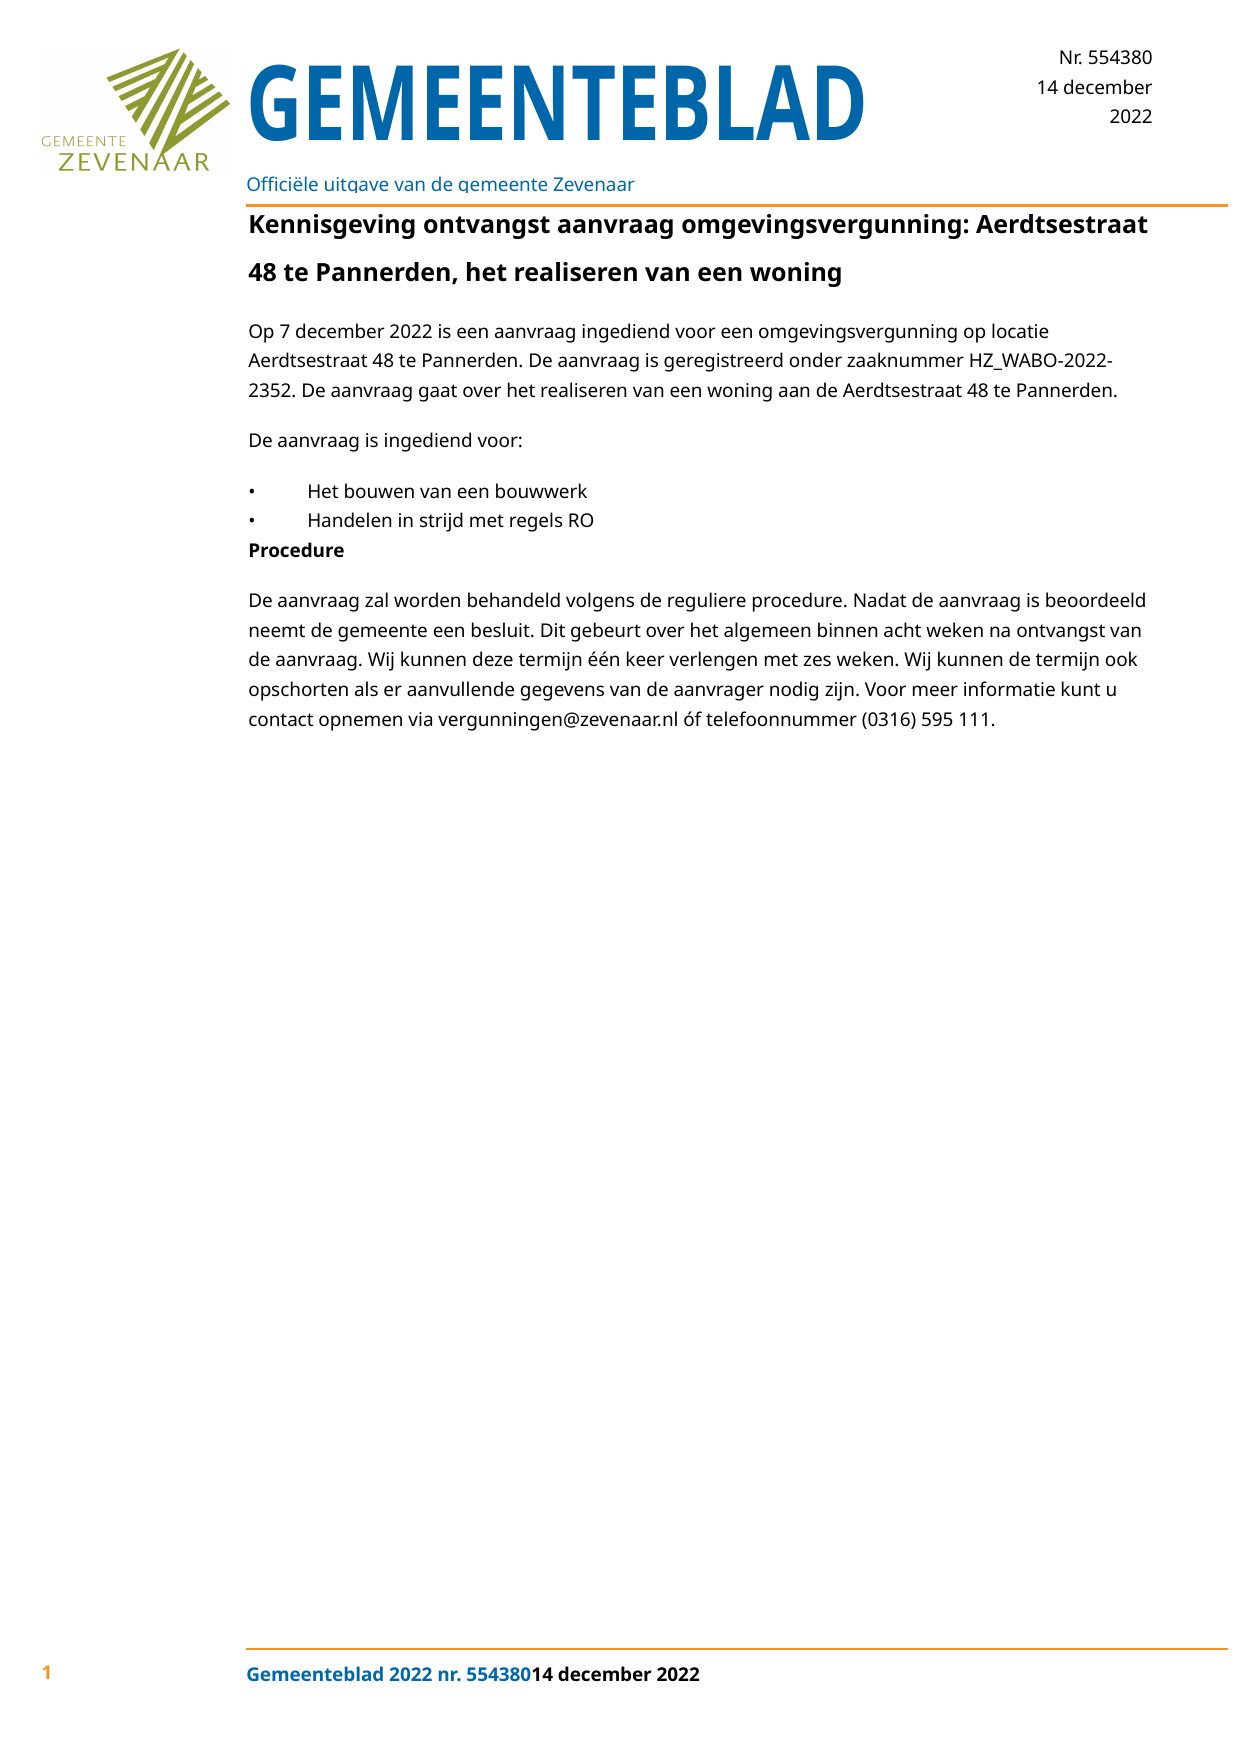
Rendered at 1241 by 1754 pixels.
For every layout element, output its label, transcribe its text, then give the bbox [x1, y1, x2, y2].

picture [41, 47, 231, 172]
list Het bouwen van een bouwwerk [248, 478, 1152, 504]
text De aanvraag is ingediend voor: [248, 427, 1152, 453]
text Kennisgeving ontvangst aanvraag omgevingsvergunning: Aerdtsestraat 48 te Pannerden, het realiseren van een woning [248, 207, 1152, 288]
text De aanvraag zal worden behandeld volgens de reguliere procedure. Nadat de aanvraag is beoordeeld neemt de gemeente een besluit. Dit gebeurt over het algemeen binnen acht weken na ontvangst van de aanvraag. Wij kunnen deze termijn één keer verlengen met zes weken. Wij kunnen de termijn ook opschorten als er aanvullende gegevens van de aanvrager nodig zijn. Voor meer informatie kunt u contact opnemen via vergunningen@zevenaar.nl óf telefoonnummer (0316) 595 111. [248, 587, 1152, 732]
text Op 7 december 2022 is een aanvraag ingediend voor een omgevingsvergunning op locatie Aerdtsestraat 48 te Pannerden. De aanvraag is geregistreerd onder zaaknummer HZ_WABO-2022-2352. De aanvraag gaat over het realiseren van een woning aan de Aerdtsestraat 48 te Pannerden. [248, 318, 1152, 403]
list Handelen in strijd met regels RO [248, 507, 1152, 533]
text Procedure [248, 537, 1152, 563]
